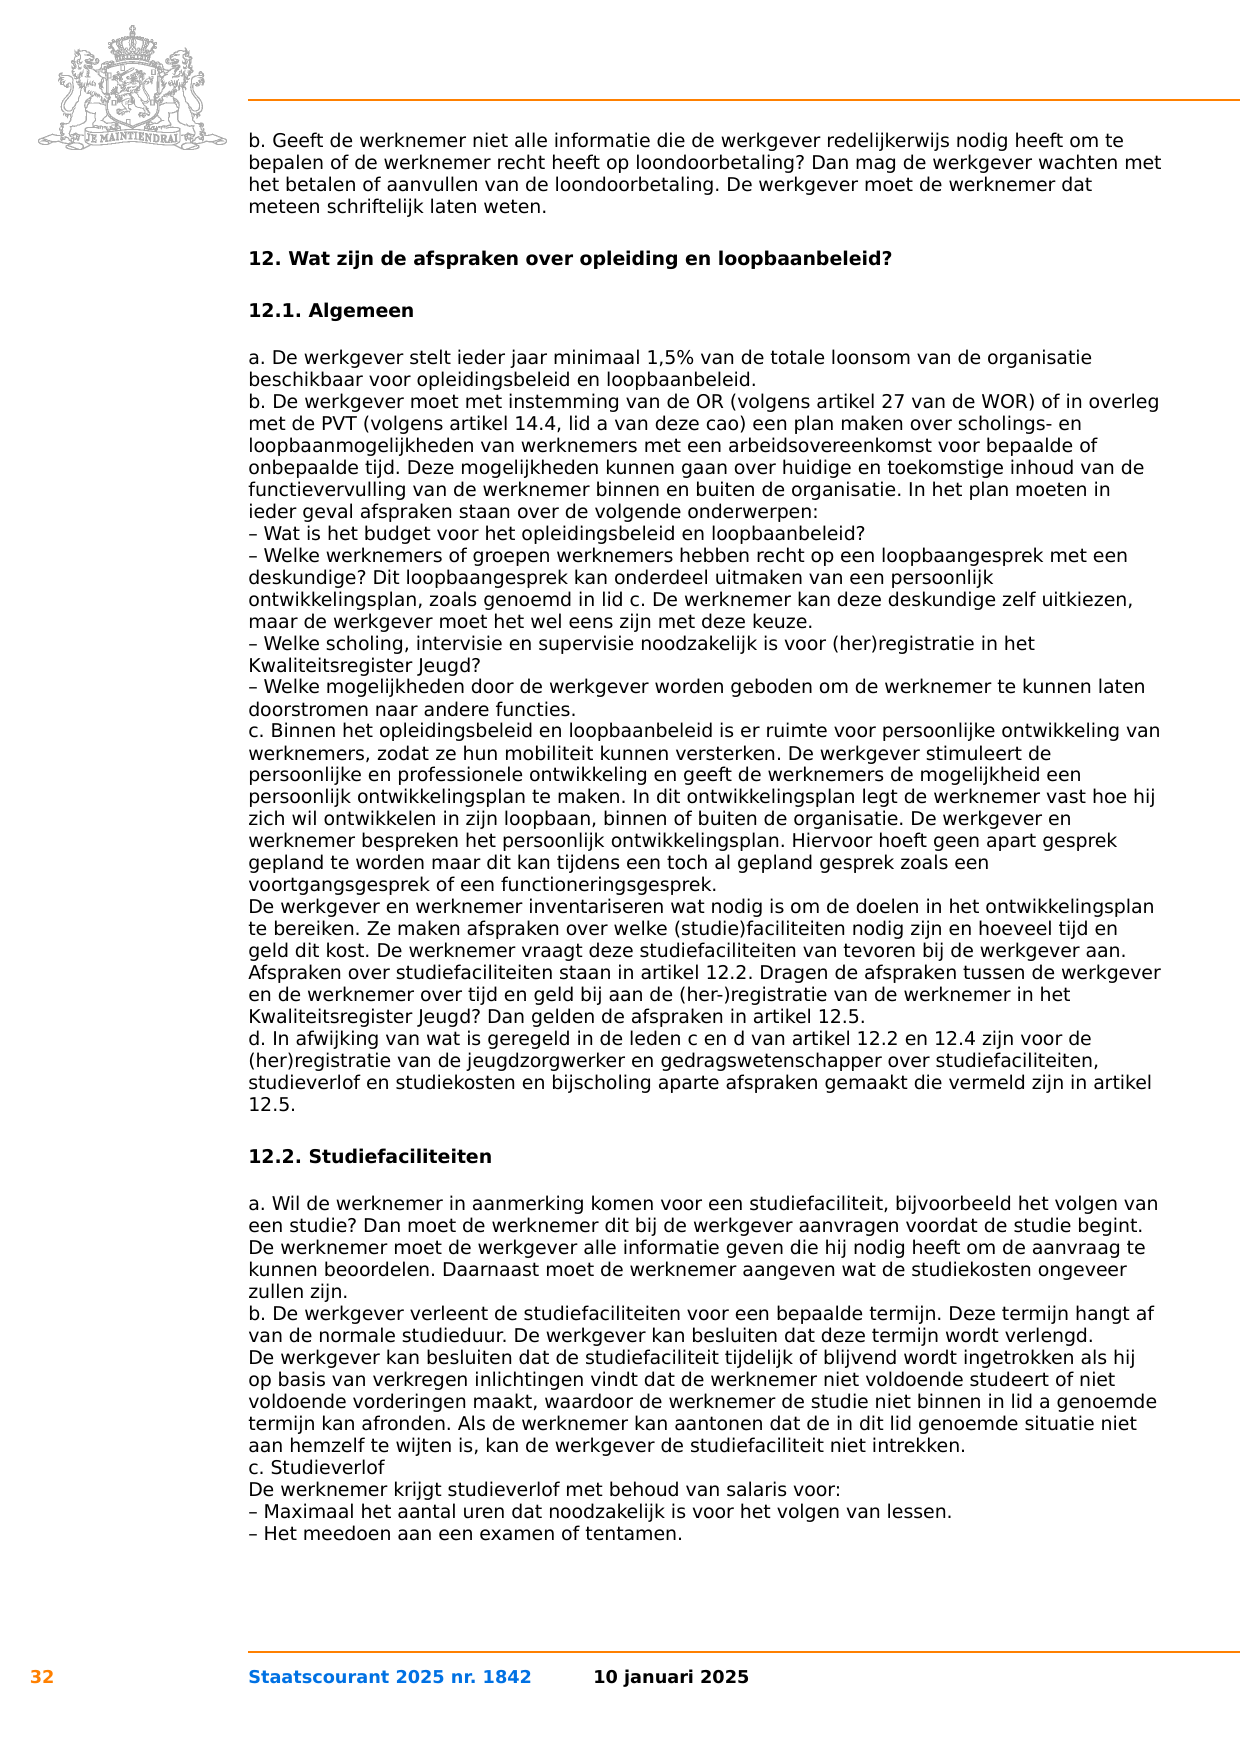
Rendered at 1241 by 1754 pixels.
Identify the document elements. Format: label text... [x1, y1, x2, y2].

text – Het meedoen aan een examen of tentamen. [248, 1523, 1163, 1545]
text – Wat is het budget voor het opleidingsbeleid en loopbaanbeleid? [248, 523, 1163, 544]
text – Welke scholing, intervisie en supervisie noodzakelijk is voor (her)registratie in het Kwaliteitsregister Jeugd? [248, 632, 1163, 676]
text De werknemer krijgt studieverlof met behoud van salaris voor: [248, 1479, 1163, 1501]
text – Maximaal het aantal uren dat noodzakelijk is voor het volgen van lessen. [248, 1501, 1163, 1523]
text De werkgever en werknemer inventariseren wat nodig is om de doelen in het ontwikkelingsplan te bereiken. Ze maken afspraken over welke (studie)faciliteiten nodig zijn en hoeveel tijd en geld dit kost. De werknemer vraagt deze studiefaciliteiten van tevoren bij de werkgever aan. Afspraken over studiefaciliteiten staan in artikel 12.2. Dragen de afspraken tussen de werkgever en de werknemer over tijd en geld bij aan de (her-)registratie van de werknemer in het Kwaliteitsregister Jeugd? Dan gelden de afspraken in artikel 12.5. [248, 896, 1163, 1028]
text – Welke mogelijkheden door de werkgever worden geboden om de werknemer te kunnen laten doorstromen naar andere functies. [248, 676, 1163, 720]
text a. De werkgever stelt ieder jaar minimaal 1,5% van de totale loonsom van de organisatie beschikbaar voor opleidingsbeleid en loopbaanbeleid. [248, 347, 1163, 391]
subtitle 12. Wat zijn de afspraken over opleiding en loopbaanbeleid? [248, 248, 1163, 270]
subtitle 12.1. Algemeen [248, 300, 1163, 322]
text – Welke werknemers of groepen werknemers hebben recht op een loopbaangesprek met een deskundige? Dit loopbaangesprek kan onderdeel uitmaken van een persoonlijk ontwikkelingsplan, zoals genoemd in lid c. De werknemer kan deze deskundige zelf uitkiezen, maar de werkgever moet het wel eens zijn met deze keuze. [248, 544, 1163, 632]
text b. Geeft de werknemer niet alle informatie die de werkgever redelijkerwijs nodig heeft om te bepalen of de werknemer recht heeft op loondoorbetaling? Dan mag de werkgever wachten met het betalen of aanvullen van de loondoorbetaling. De werkgever moet de werknemer dat meteen schriftelijk laten weten. [248, 130, 1163, 218]
text c. Studieverlof [248, 1457, 1163, 1479]
text c. Binnen het opleidingsbeleid en loopbaanbeleid is er ruimte voor persoonlijke ontwikkeling van werknemers, zodat ze hun mobiliteit kunnen versterken. De werkgever stimuleert de persoonlijke en professionele ontwikkeling en geeft de werknemers de mogelijkheid een persoonlijk ontwikkelingsplan te maken. In dit ontwikkelingsplan legt de werknemer vast hoe hij zich wil ontwikkelen in zijn loopbaan, binnen of buiten de organisatie. De werkgever en werknemer bespreken het persoonlijk ontwikkelingsplan. Hiervoor hoeft geen apart gesprek gepland te worden maar dit kan tijdens een toch al gepland gesprek zoals een voortgangsgesprek of een functioneringsgesprek. [248, 720, 1163, 896]
picture [38, 25, 227, 150]
text b. De werkgever verleent de studiefaciliteiten voor een bepaalde termijn. Deze termijn hangt af van de normale studieduur. De werkgever kan besluiten dat deze termijn wordt verlengd. [248, 1303, 1163, 1347]
text a. Wil de werknemer in aanmerking komen voor een studiefaciliteit, bijvoorbeeld het volgen van een studie? Dan moet de werknemer dit bij de werkgever aanvragen voordat de studie begint. De werknemer moet de werkgever alle informatie geven die hij nodig heeft om de aanvraag te kunnen beoordelen. Daarnaast moet de werknemer aangeven wat de studiekosten ongeveer zullen zijn. [248, 1193, 1163, 1303]
subtitle 12.2. Studiefaciliteiten [248, 1146, 1163, 1168]
text b. De werkgever moet met instemming van de OR (volgens artikel 27 van de WOR) of in overleg met de PVT (volgens artikel 14.4, lid a van deze cao) een plan maken over scholings- en loopbaanmogelijkheden van werknemers met een arbeidsovereenkomst voor bepaalde of onbepaalde tijd. Deze mogelijkheden kunnen gaan over huidige en toekomstige inhoud van de functievervulling van de werknemer binnen en buiten de organisatie. In het plan moeten in ieder geval afspraken staan over de volgende onderwerpen: [248, 391, 1163, 523]
text De werkgever kan besluiten dat de studiefaciliteit tijdelijk of blijvend wordt ingetrokken als hij op basis van verkregen inlichtingen vindt dat de werknemer niet voldoende studeert of niet voldoende vorderingen maakt, waardoor de werknemer de studie niet binnen in lid a genoemde termijn kan afronden. Als de werknemer kan aantonen dat de in dit lid genoemde situatie niet aan hemzelf te wijten is, kan de werkgever de studiefaciliteit niet intrekken. [248, 1347, 1163, 1457]
text d. In afwijking van wat is geregeld in de leden c en d van artikel 12.2 en 12.4 zijn voor de (her)registratie van de jeugdzorgwerker en gedragswetenschapper over studiefaciliteiten, studieverlof en studiekosten en bijscholing aparte afspraken gemaakt die vermeld zijn in artikel 12.5. [248, 1028, 1163, 1116]
